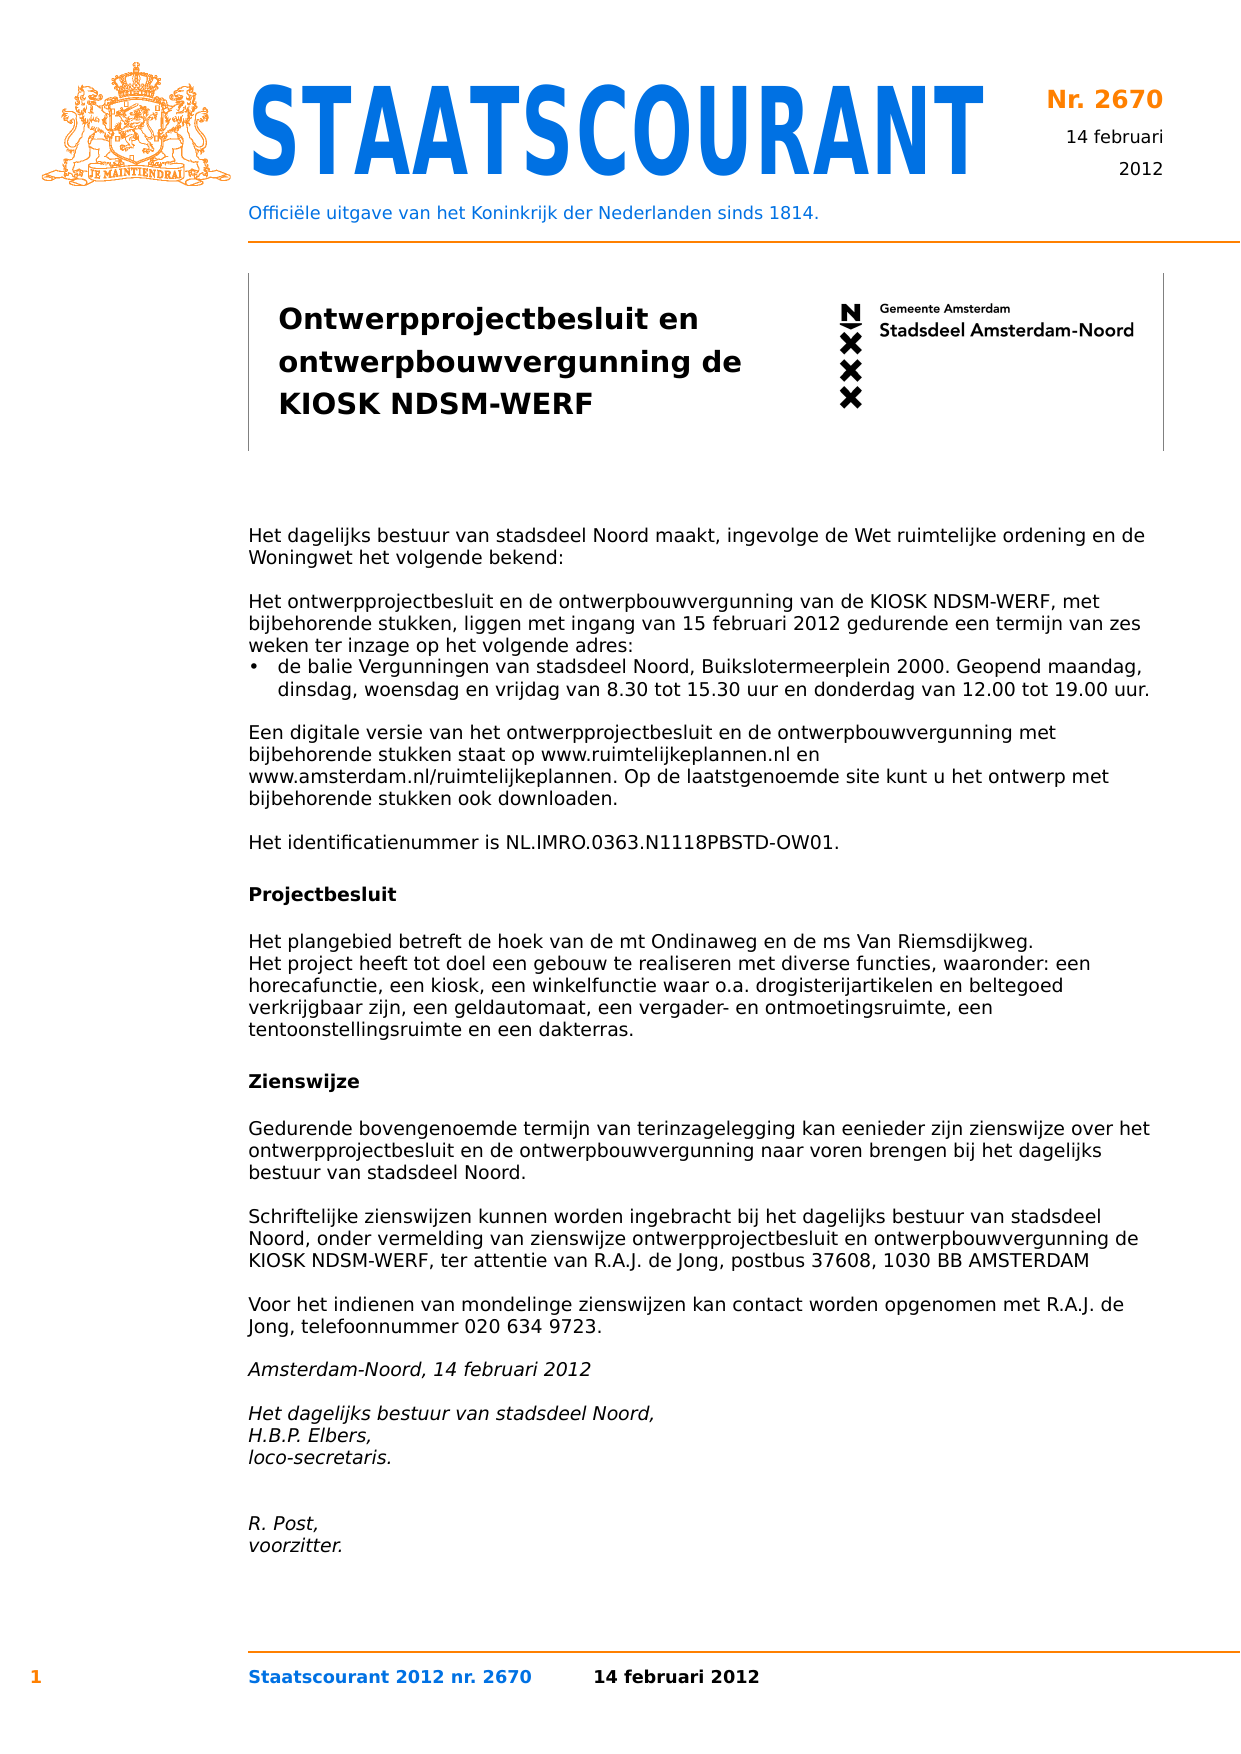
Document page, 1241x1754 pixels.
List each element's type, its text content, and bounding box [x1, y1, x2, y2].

text Het plangebied betreft de hoek van de mt Ondinaweg en de ms Van Riemsdijkweg. [248, 931, 1163, 953]
text Een digitale versie van het ontwerpprojectbesluit en de ontwerpbouwvergunning met bijbehorende stukken staat op www.ruimtelijkeplannen.nl en www.amsterdam.nl/ruimtelijkeplannen. Op de laatstgenoemde site kunt u het ontwerp met bijbehorende stukken ook downloaden. [248, 722, 1163, 810]
text Het dagelijks bestuur van stadsdeel Noord maakt, ingevolge de Wet ruimtelijke ordening en de Woningwet het volgende bekend: [248, 525, 1163, 569]
table_header Nr. 2670 [998, 62, 1240, 121]
picture [838, 302, 1134, 409]
picture [41, 62, 231, 186]
text Gedurende bovengenoemde termijn van terinzagelegging kan eenieder zijn zienswijze over het ontwerpprojectbesluit en de ontwerpbouwvergunning naar voren brengen bij het dagelijks bestuur van stadsdeel Noord. [248, 1118, 1163, 1184]
table_cell Officiële uitgave van het Koninkrijk der Nederlanden sinds 1814. [248, 203, 1240, 241]
text Het identificatienummer is NL.IMRO.0363.N1118PBSTD-OW01. [248, 832, 1163, 854]
table_cell 14 februari [998, 121, 1240, 153]
text Het ontwerpprojectbesluit en de ontwerpbouwvergunning van de KIOSK NDSM-WERF, met bijbehorende stukken, liggen met ingang van 15 februari 2012 gedurende een termijn van zes weken ter inzage op het volgende adres: [248, 591, 1163, 656]
text • de balie Vergunningen van stadsdeel Noord, Buikslotermeerplein 2000. Geopend maandag, dinsdag, woensdag en vrijdag van 8.30 tot 15.30 uur en donderdag van 12.00 tot 19.00 uur. [248, 656, 1163, 700]
text Schriftelijke zienswijzen kunnen worden ingebracht bij het dagelijks bestuur van stadsdeel Noord, onder vermelding van zienswijze ontwerpprojectbesluit en ontwerpbouwvergunning de KIOSK NDSM-WERF, ter attentie van R.A.J. de Jong, postbus 37608, 1030 BB AMSTERDAM [248, 1206, 1163, 1272]
text Het dagelijks bestuur van stadsdeel Noord, H.B.P. Elbers, loco-secretaris. [248, 1403, 1163, 1469]
text R. Post, voorzitter. [248, 1491, 1163, 1557]
subtitle Ontwerpprojectbesluit en ontwerpbouwvergunning de KIOSK NDSM-WERF [249, 273, 1163, 451]
text Amsterdam-Noord, 14 februari 2012 [248, 1359, 1163, 1381]
text Het project heeft tot doel een gebouw te realiseren met diverse functies, waaronder: een horecafunctie, een kiosk, een winkelfunctie waar o.a. drogisterijartikelen en beltegoed verkrijgbaar zijn, een geldautomaat, een vergader- en ontmoetingsruimte, een tentoonstellingsruimte en een dakterras. [248, 953, 1163, 1041]
text Voor het indienen van mondelinge zienswijzen kan contact worden opgenomen met R.A.J. de Jong, telefoonnummer 020 634 9723. [248, 1293, 1163, 1337]
subtitle Zienswijze [248, 1071, 1163, 1093]
table_header STAATSCOURANT [248, 62, 998, 203]
subtitle Projectbesluit [248, 884, 1163, 906]
table_header [25, 62, 248, 241]
table_cell 2012 [998, 153, 1240, 203]
